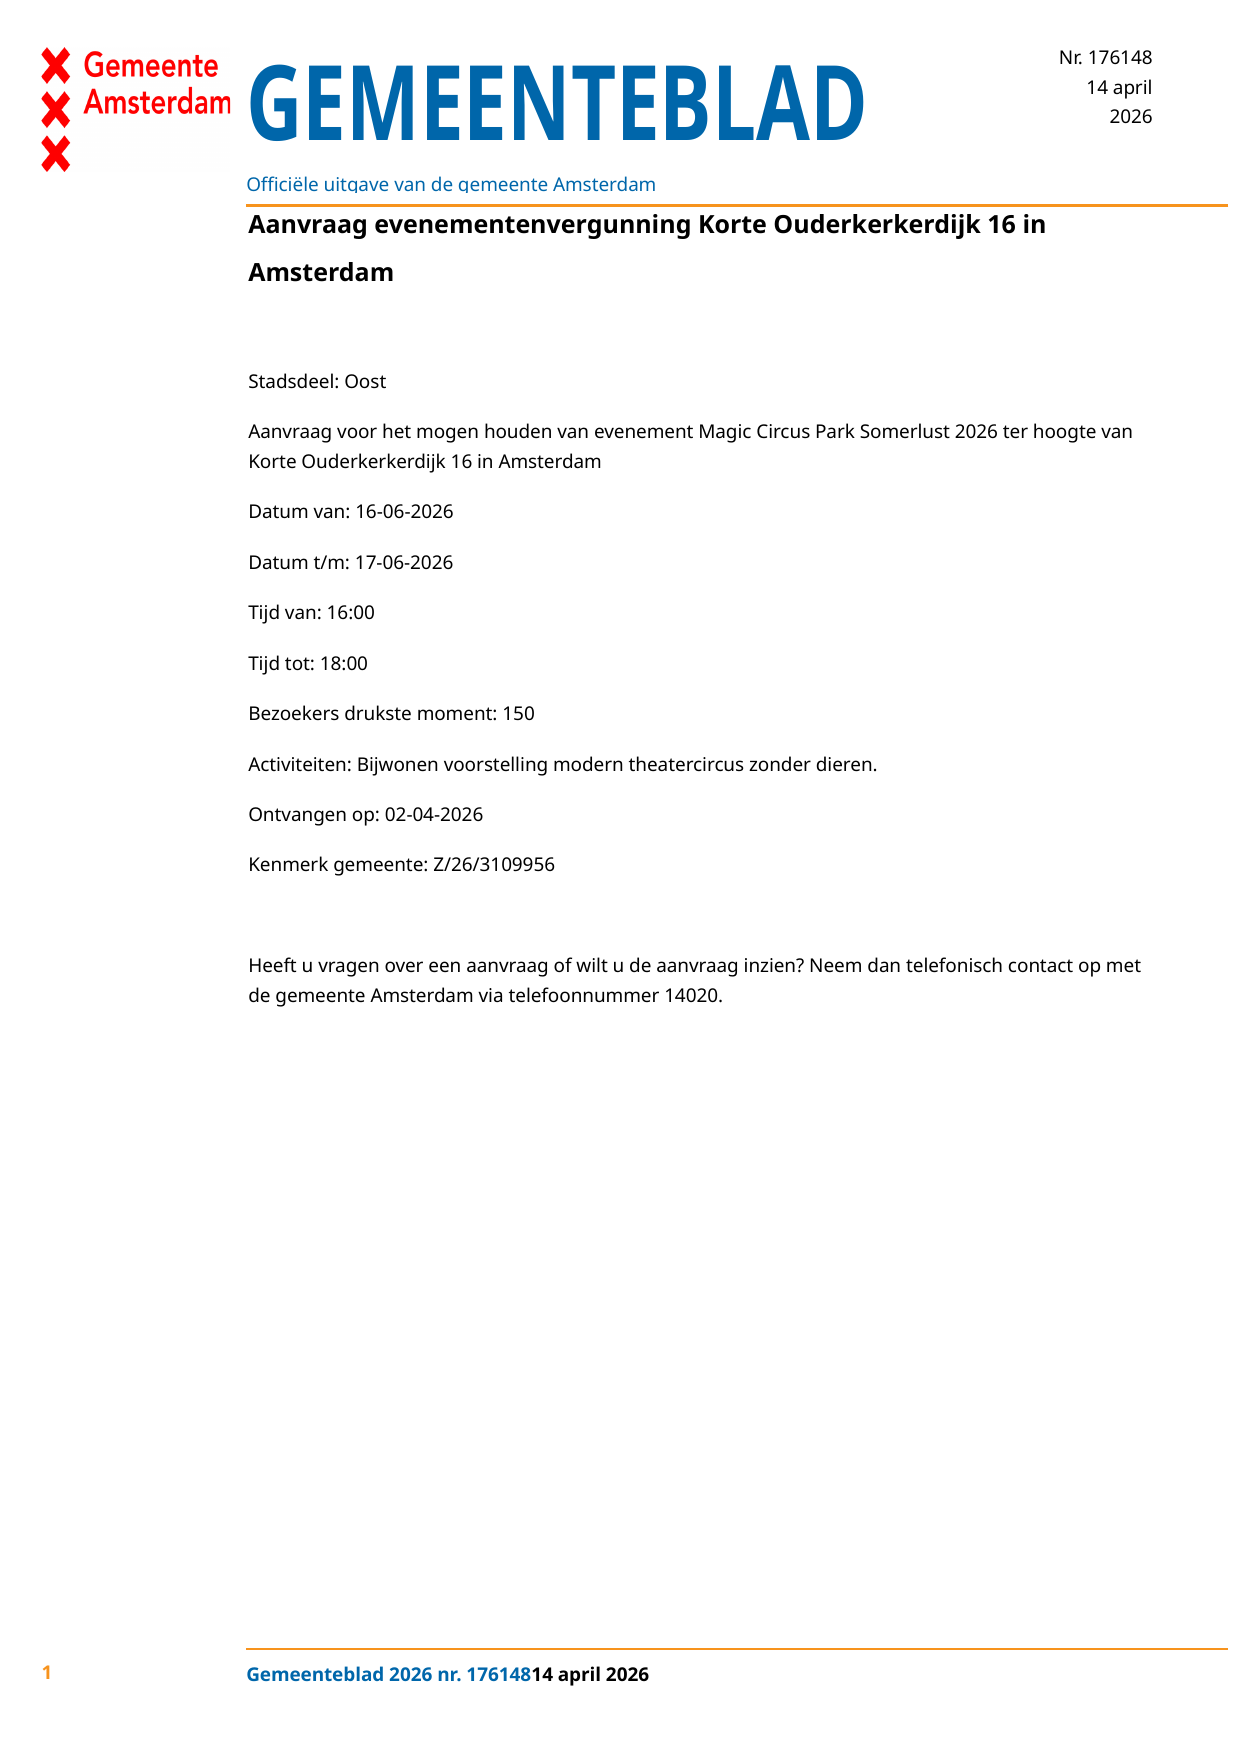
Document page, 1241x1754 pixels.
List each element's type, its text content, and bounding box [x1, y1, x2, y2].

picture [41, 47, 231, 172]
text Activiteiten: Bijwonen voorstelling modern theatercircus zonder dieren. [248, 751, 1152, 777]
text Kenmerk gemeente: Z/26/3109956 [248, 852, 1152, 877]
text Heeft u vragen over een aanvraag of wilt u de aanvraag inzien? Neem dan telefonisch contact op met de gemeente Amsterdam via telefoonnummer 14020. [248, 952, 1152, 1008]
text Datum t/m: 17-06-2026 [248, 549, 1152, 575]
text Aanvraag evenementenvergunning Korte Ouderkerkerdijk 16 in Amsterdam [248, 207, 1152, 288]
text Stadsdeel: Oost [248, 368, 1152, 394]
text Bezoekers drukste moment: 150 [248, 700, 1152, 726]
text Datum van: 16-06-2026 [248, 499, 1152, 524]
text Tijd tot: 18:00 [248, 650, 1152, 676]
text Tijd van: 16:00 [248, 599, 1152, 625]
text Aanvraag voor het mogen houden van evenement Magic Circus Park Somerlust 2026 ter hoogte van Korte Ouderkerkerdijk 16 in Amsterdam [248, 419, 1152, 474]
text Ontvangen op: 02-04-2026 [248, 801, 1152, 827]
